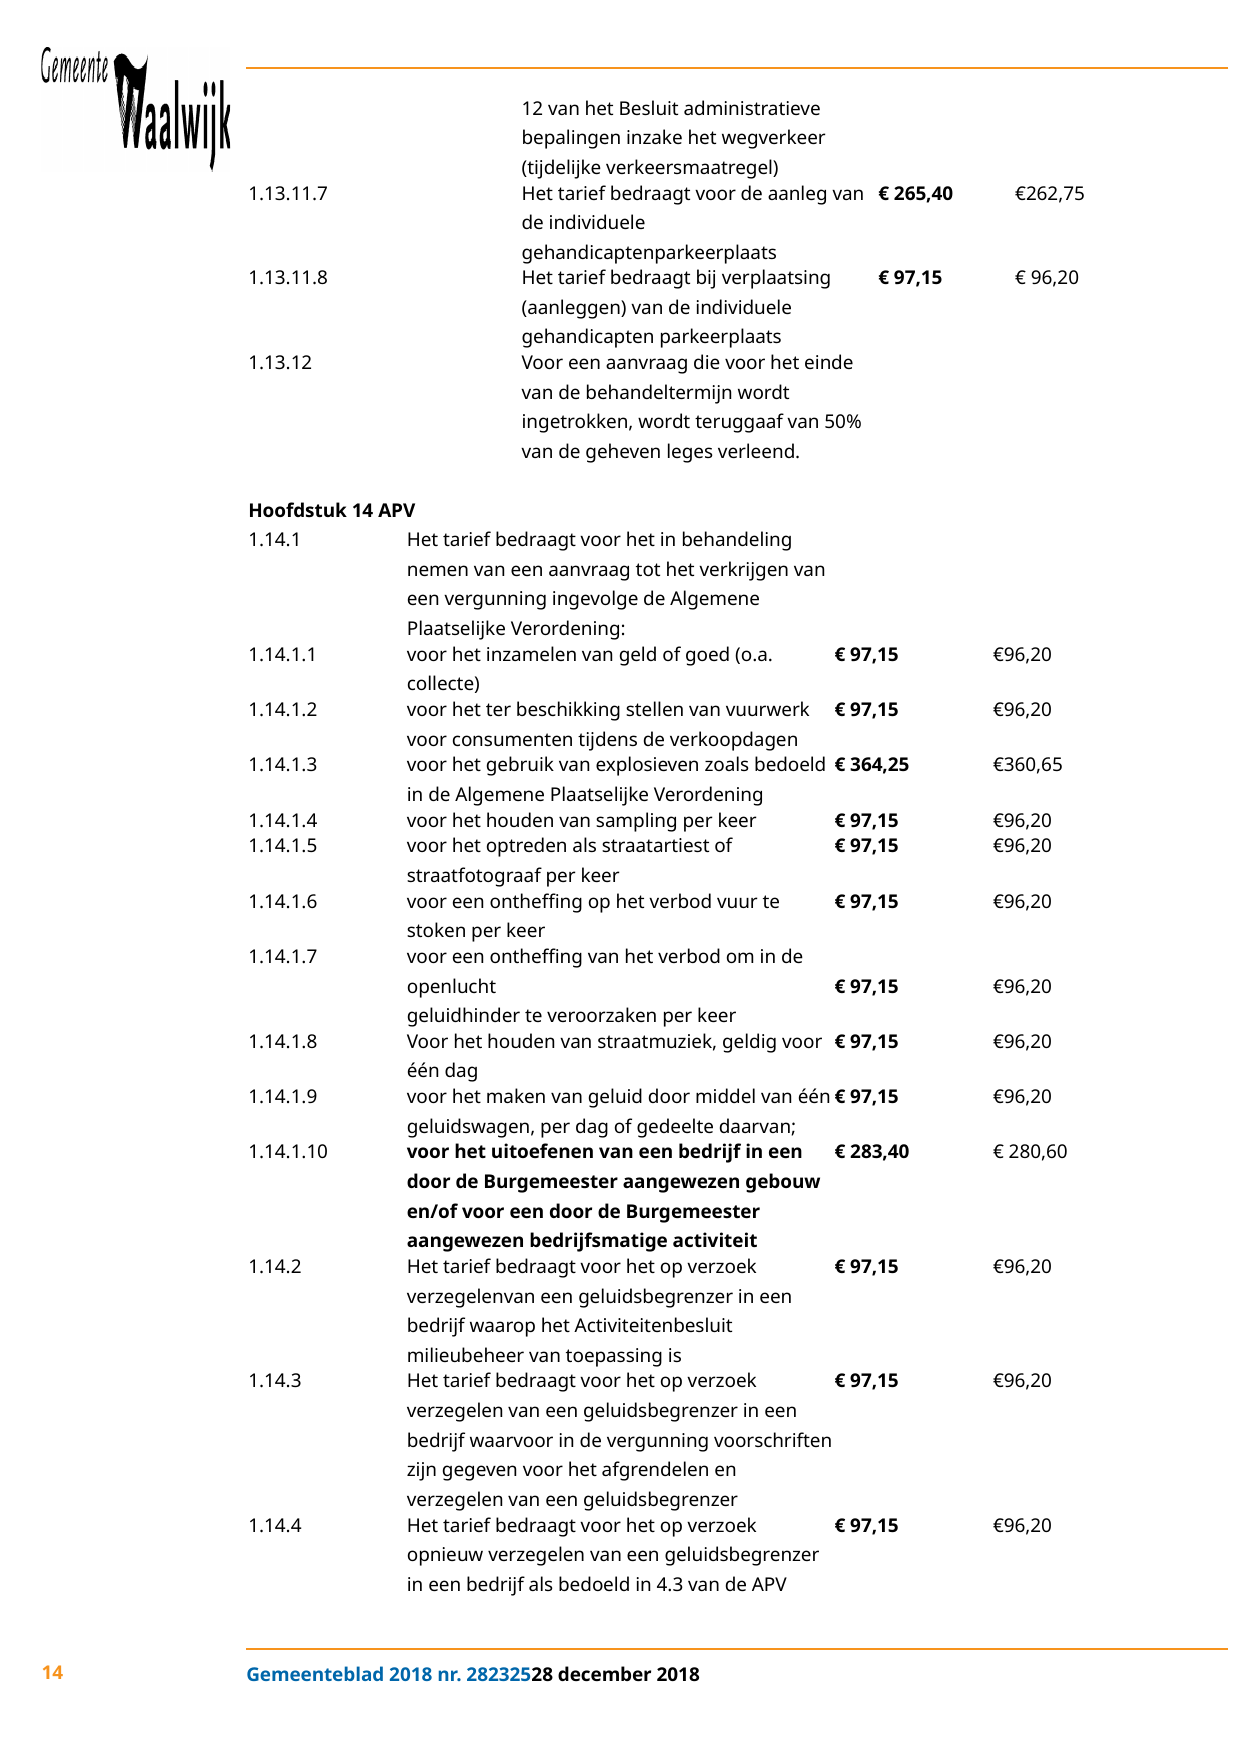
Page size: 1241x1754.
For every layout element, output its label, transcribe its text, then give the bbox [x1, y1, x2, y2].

table_cell 1.13.12 [248, 350, 521, 464]
table_cell € 97,15 [878, 265, 1015, 349]
table_cell € 97,15 [834, 943, 993, 1028]
table_cell voor het optreden als straatartiest of straatfotograaf per keer [407, 833, 834, 888]
table_cell 1.13.11.7 [248, 180, 521, 264]
table_cell 1.13.11.8 [248, 265, 521, 349]
table_cell voor een ontheffing van het verbod om in de openlucht geluidhinder te veroorzaken per keer [407, 943, 834, 1028]
table_cell €96,20 [993, 943, 1152, 1028]
table_cell €96,20 [993, 888, 1152, 943]
table_cell €96,20 [993, 807, 1152, 833]
table_cell € 96,20 [1015, 265, 1152, 349]
table_header 1.14.1 [248, 526, 407, 641]
table_cell €262,75 [1015, 180, 1152, 264]
text Hoofdstuk 14 APV [248, 497, 1152, 522]
table_cell €96,20 [993, 1028, 1152, 1083]
table_cell € 97,15 [834, 1084, 993, 1139]
table_cell Het tarief bedraagt voor het op verzoek verzegelen van een geluidsbegrenzer in een bedrijf waarvoor in de vergunning voorschriften zijn gegeven voor het afgrendelen en verzegelen van een geluidsbegrenzer [407, 1368, 834, 1512]
table_cell € 97,15 [834, 1512, 993, 1597]
table_header [834, 526, 993, 641]
table_cell Het tarief bedraagt bij verplaatsing (aanleggen) van de individuele gehandicapten parkeerplaats [521, 265, 878, 349]
table_cell voor het maken van geluid door middel van één geluidswagen, per dag of gedeelte daarvan; [407, 1084, 834, 1139]
table_cell 1.14.1.3 [248, 752, 407, 807]
table_cell Voor het houden van straatmuziek, geldig voor één dag [407, 1028, 834, 1083]
table_cell [248, 95, 521, 180]
table_cell Het tarief bedraagt voor de aanleg van de individuele gehandicaptenparkeerplaats [521, 180, 878, 264]
table_cell €96,20 [993, 1084, 1152, 1139]
table_cell € 97,15 [834, 807, 993, 833]
table_cell € 97,15 [834, 888, 993, 943]
table_cell € 97,15 [834, 1253, 993, 1368]
table_cell voor een ontheffing op het verbod vuur te stoken per keer [407, 888, 834, 943]
table_cell € 97,15 [834, 641, 993, 696]
table_cell € 97,15 [834, 833, 993, 888]
table_cell 1.14.1.1 [248, 641, 407, 696]
table_cell [1015, 95, 1152, 180]
table_cell voor het ter beschikking stellen van vuurwerk voor consumenten tijdens de verkoopdagen [407, 696, 834, 752]
table_cell Het tarief bedraagt voor het op verzoek verzegelenvan een geluidsbegrenzer in een bedrijf waarop het Activiteitenbesluit milieubeheer van toepassing is [407, 1253, 834, 1368]
table_cell €96,20 [993, 696, 1152, 752]
table_cell voor het uitoefenen van een bedrijf in een door de Burgemeester aangewezen gebouw en/of voor een door de Burgemeester aangewezen bedrijfsmatige activiteit [407, 1139, 834, 1253]
table_header [993, 526, 1152, 641]
table_cell 1.14.1.9 [248, 1084, 407, 1139]
table_cell 1.14.1.4 [248, 807, 407, 833]
table_cell 1.14.2 [248, 1253, 407, 1368]
table_cell 1.14.1.6 [248, 888, 407, 943]
table_cell 1.14.1.5 [248, 833, 407, 888]
table_header Het tarief bedraagt voor het in behandeling nemen van een aanvraag tot het verkrijgen van een vergunning ingevolge de Algemene Plaatselijke Verordening: [407, 526, 834, 641]
table_cell [878, 350, 1015, 464]
table_cell €360,65 [993, 752, 1152, 807]
table_cell Voor een aanvraag die voor het einde van de behandeltermijn wordt ingetrokken, wordt teruggaaf van 50% van de geheven leges verleend. [521, 350, 878, 464]
table_cell € 97,15 [834, 1368, 993, 1512]
table_cell €96,20 [993, 1368, 1152, 1512]
table_cell €96,20 [993, 1512, 1152, 1597]
table_cell 12 van het Besluit administratieve bepalingen inzake het wegverkeer (tijdelijke verkeersmaatregel) [521, 95, 878, 180]
table_cell €96,20 [993, 833, 1152, 888]
table_cell [878, 95, 1015, 180]
table_cell 1.14.4 [248, 1512, 407, 1597]
table_cell € 265,40 [878, 180, 1015, 264]
table_cell € 364,25 [834, 752, 993, 807]
table_cell 1.14.1.2 [248, 696, 407, 752]
table_cell voor het inzamelen van geld of goed (o.a. collecte) [407, 641, 834, 696]
table_cell 1.14.1.7 [248, 943, 407, 1028]
table_cell [1015, 350, 1152, 464]
table_cell voor het gebruik van explosieven zoals bedoeld in de Algemene Plaatselijke Verordening [407, 752, 834, 807]
table_cell €96,20 [993, 1253, 1152, 1368]
table_cell € 97,15 [834, 696, 993, 752]
table_cell 1.14.1.8 [248, 1028, 407, 1083]
table_cell € 283,40 [834, 1139, 993, 1253]
table_cell 1.14.3 [248, 1368, 407, 1512]
picture [41, 47, 231, 172]
table_cell € 97,15 [834, 1028, 993, 1083]
table_cell Het tarief bedraagt voor het op verzoek opnieuw verzegelen van een geluidsbegrenzer in een bedrijf als bedoeld in 4.3 van de APV [407, 1512, 834, 1597]
table_cell €96,20 [993, 641, 1152, 696]
table_cell voor het houden van sampling per keer [407, 807, 834, 833]
table_cell 1.14.1.10 [248, 1139, 407, 1253]
table_cell € 280,60 [993, 1139, 1152, 1253]
